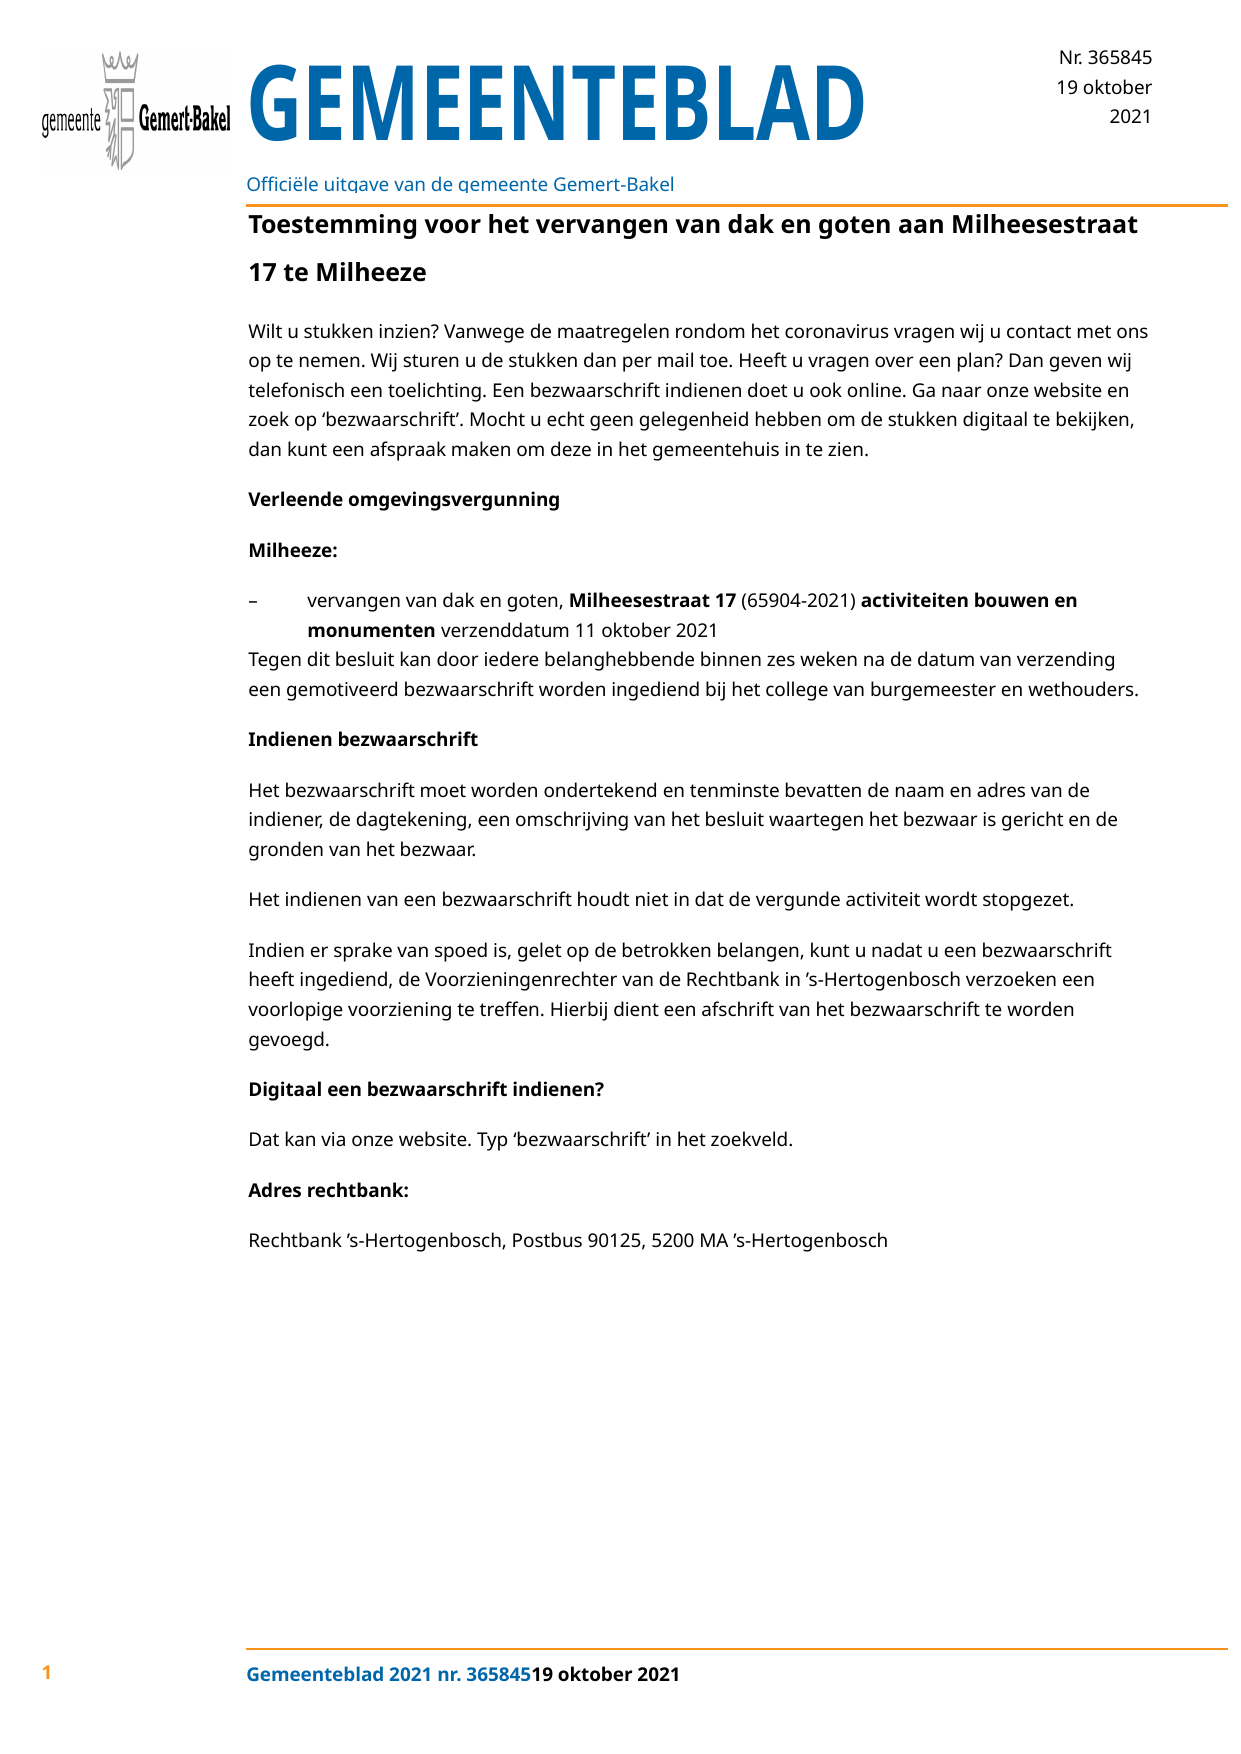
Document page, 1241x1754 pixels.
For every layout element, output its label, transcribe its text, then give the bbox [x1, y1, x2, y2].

text Digitaal een bezwaarschrift indienen? [248, 1076, 1152, 1102]
text Verleende omgevingsvergunning [248, 487, 1152, 512]
text Indien er sprake van spoed is, gelet op de betrokken belangen, kunt u nadat u een bezwaarschrift heeft ingediend, de Voorzieningenrechter van de Rechtbank in ’s-Hertogenbosch verzoeken een voorlopige voorziening te treffen. Hierbij dient een afschrift van het bezwaarschrift te worden gevoegd. [248, 937, 1152, 1052]
text Wilt u stukken inzien? Vanwege de maatregelen rondom het coronavirus vragen wij u contact met ons op te nemen. Wij sturen u de stukken dan per mail toe. Heeft u vragen over een plan? Dan geven wij telefonisch een toelichting. Een bezwaarschrift indienen doet u ook online. Ga naar onze website en zoek op ‘bezwaarschrift’. Mocht u echt geen gelegenheid hebben om de stukken digitaal te bekijken, dan kunt een afspraak maken om deze in het gemeentehuis in te zien. [248, 318, 1152, 462]
text Dat kan via onze website. Typ ‘bezwaarschrift’ in het zoekveld. [248, 1127, 1152, 1152]
text Rechtbank ’s-Hertogenbosch, Postbus 90125, 5200 MA ’s-Hertogenbosch [248, 1227, 1152, 1253]
text Het bezwaarschrift moet worden ondertekend en tenminste bevatten de naam en adres van de indiener, de dagtekening, een omschrijving van het besluit waartegen het bezwaar is gericht en de gronden van het bezwaar. [248, 777, 1152, 862]
text Adres rechtbank: [248, 1177, 1152, 1203]
text Milheeze: [248, 537, 1152, 563]
picture [41, 47, 231, 172]
text Indienen bezwaarschrift [248, 727, 1152, 752]
text Tegen dit besluit kan door iedere belanghebbende binnen zes weken na de datum van verzending een gemotiveerd bezwaarschrift worden ingediend bij het college van burgemeester en wethouders. [248, 647, 1152, 702]
text Toestemming voor het vervangen van dak en goten aan Milheesestraat 17 te Milheeze [248, 207, 1152, 288]
text Het indienen van een bezwaarschrift houdt niet in dat de vergunde activiteit wordt stopgezet. [248, 887, 1152, 912]
list vervangen van dak en goten, Milheesestraat 17 (65904-2021) activiteiten bouwen en monumenten verzenddatum 11 oktober 2021 [248, 587, 1152, 643]
